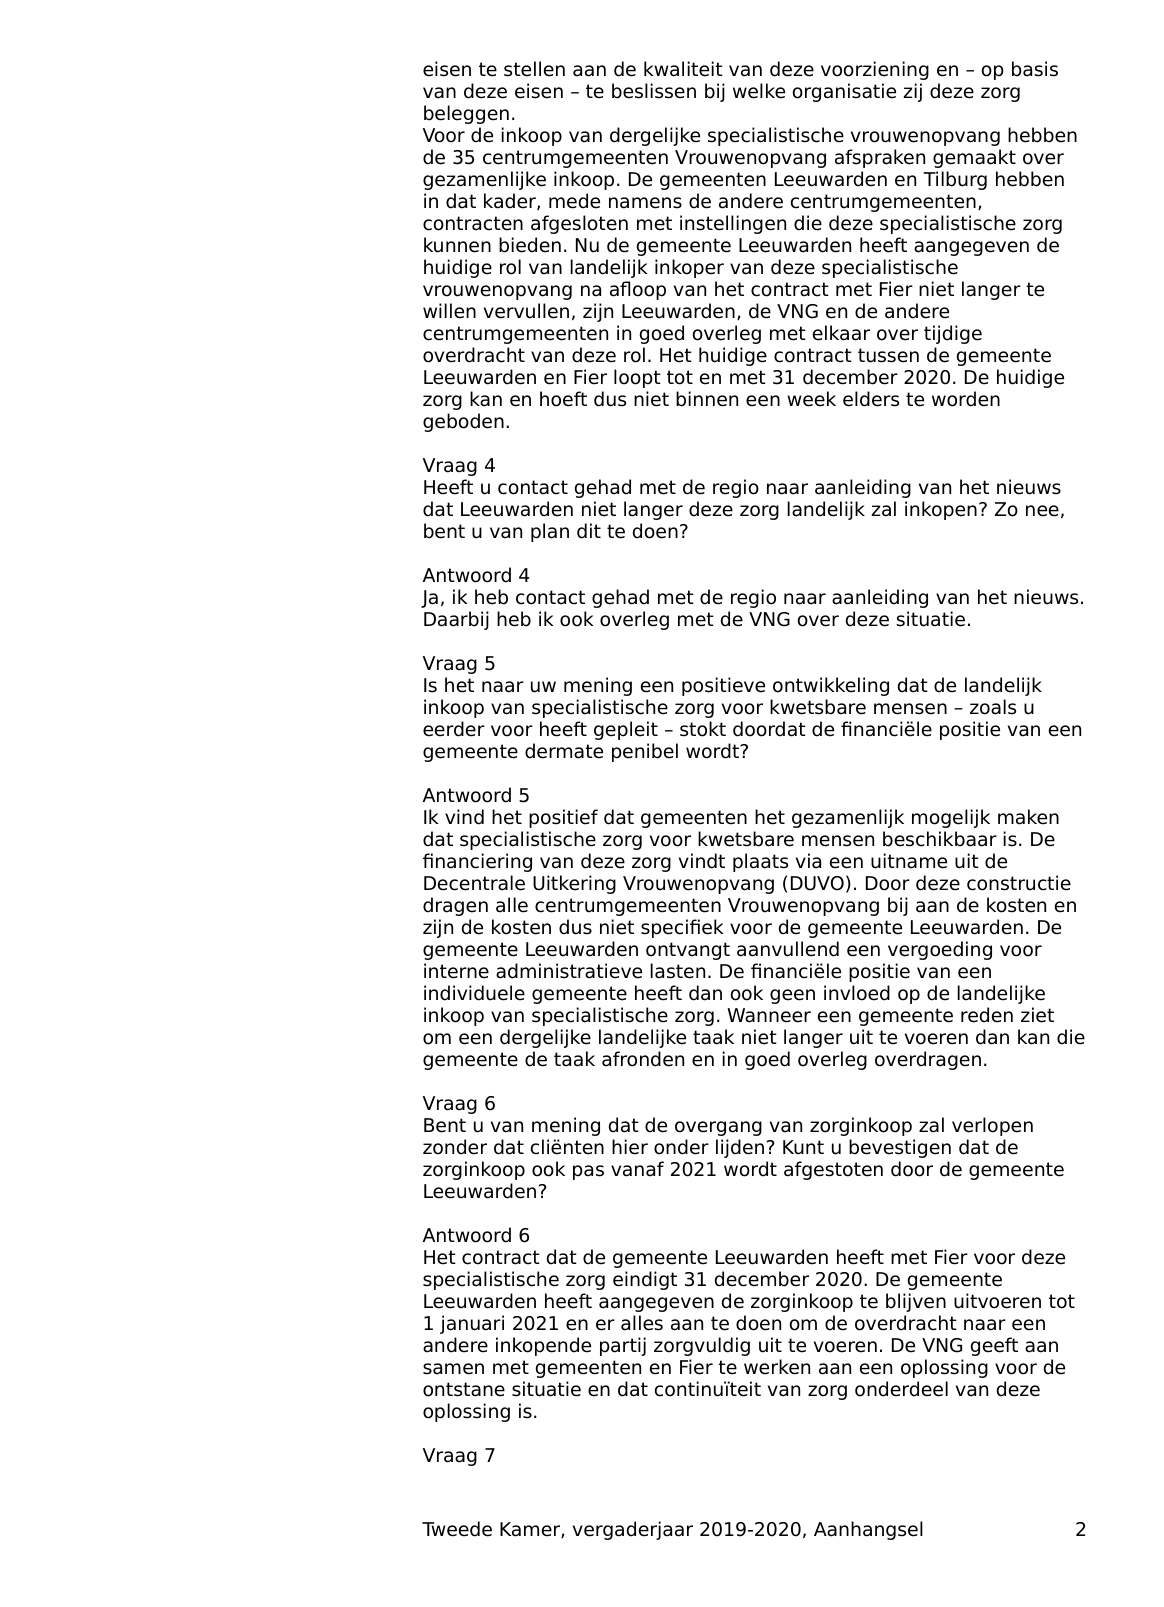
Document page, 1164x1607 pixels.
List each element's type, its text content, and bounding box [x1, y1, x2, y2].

text Antwoord 4 [422, 565, 1087, 587]
text Ik vind het positief dat gemeenten het gezamenlijk mogelijk maken dat specialistische zorg voor kwetsbare mensen beschikbaar is. De financiering van deze zorg vindt plaats via een uitname uit de Decentrale Uitkering Vrouwenopvang (DUVO). Door deze constructie dragen alle centrumgemeenten Vrouwenopvang bij aan de kosten en zijn de kosten dus niet specifiek voor de gemeente Leeuwarden. De gemeente Leeuwarden ontvangt aanvullend een vergoeding voor interne administratieve lasten. De financiële positie van een individuele gemeente heeft dan ook geen invloed op de landelijke inkoop van specialistische zorg. Wanneer een gemeente reden ziet om een dergelijke landelijke taak niet langer uit te voeren dan kan die gemeente de taak afronden en in goed overleg overdragen. [422, 807, 1087, 1071]
text Voor de inkoop van dergelijke specialistische vrouwenopvang hebben de 35 centrumgemeenten Vrouwenopvang afspraken gemaakt over gezamenlijke inkoop. De gemeenten Leeuwarden en Tilburg hebben in dat kader, mede namens de andere centrumgemeenten, contracten afgesloten met instellingen die deze specialistische zorg kunnen bieden. Nu de gemeente Leeuwarden heeft aangegeven de huidige rol van landelijk inkoper van deze specialistische vrouwenopvang na afloop van het contract met Fier niet langer te willen vervullen, zijn Leeuwarden, de VNG en de andere centrumgemeenten in goed overleg met elkaar over tijdige overdracht van deze rol. Het huidige contract tussen de gemeente Leeuwarden en Fier loopt tot en met 31 december 2020. De huidige zorg kan en hoeft dus niet binnen een week elders te worden geboden. [422, 125, 1087, 433]
text Vraag 7 [422, 1445, 1087, 1467]
text Bent u van mening dat de overgang van zorginkoop zal verlopen zonder dat cliënten hier onder lijden? Kunt u bevestigen dat de zorginkoop ook pas vanaf 2021 wordt afgestoten door de gemeente Leeuwarden? [422, 1115, 1087, 1203]
text Vraag 5 [422, 653, 1087, 675]
text Vraag 4 [422, 455, 1087, 477]
text Het contract dat de gemeente Leeuwarden heeft met Fier voor deze specialistische zorg eindigt 31 december 2020. De gemeente Leeuwarden heeft aangegeven de zorginkoop te blijven uitvoeren tot 1 januari 2021 en er alles aan te doen om de overdracht naar een andere inkopende partij zorgvuldig uit te voeren. De VNG geeft aan samen met gemeenten en Fier te werken aan een oplossing voor de ontstane situatie en dat continuïteit van zorg onderdeel van deze oplossing is. [422, 1247, 1087, 1423]
text Antwoord 5 [422, 785, 1087, 807]
text Ja, ik heb contact gehad met de regio naar aanleiding van het nieuws. Daarbij heb ik ook overleg met de VNG over deze situatie. [422, 587, 1087, 631]
text Heeft u contact gehad met de regio naar aanleiding van het nieuws dat Leeuwarden niet langer deze zorg landelijk zal inkopen? Zo nee, bent u van plan dit te doen? [422, 477, 1087, 543]
text eisen te stellen aan de kwaliteit van deze voorziening en – op basis van deze eisen – te beslissen bij welke organisatie zij deze zorg beleggen. [422, 59, 1087, 125]
text Is het naar uw mening een positieve ontwikkeling dat de landelijk inkoop van specialistische zorg voor kwetsbare mensen – zoals u eerder voor heeft gepleit – stokt doordat de financiële positie van een gemeente dermate penibel wordt? [422, 675, 1087, 763]
text Vraag 6 [422, 1093, 1087, 1115]
text Antwoord 6 [422, 1225, 1087, 1247]
